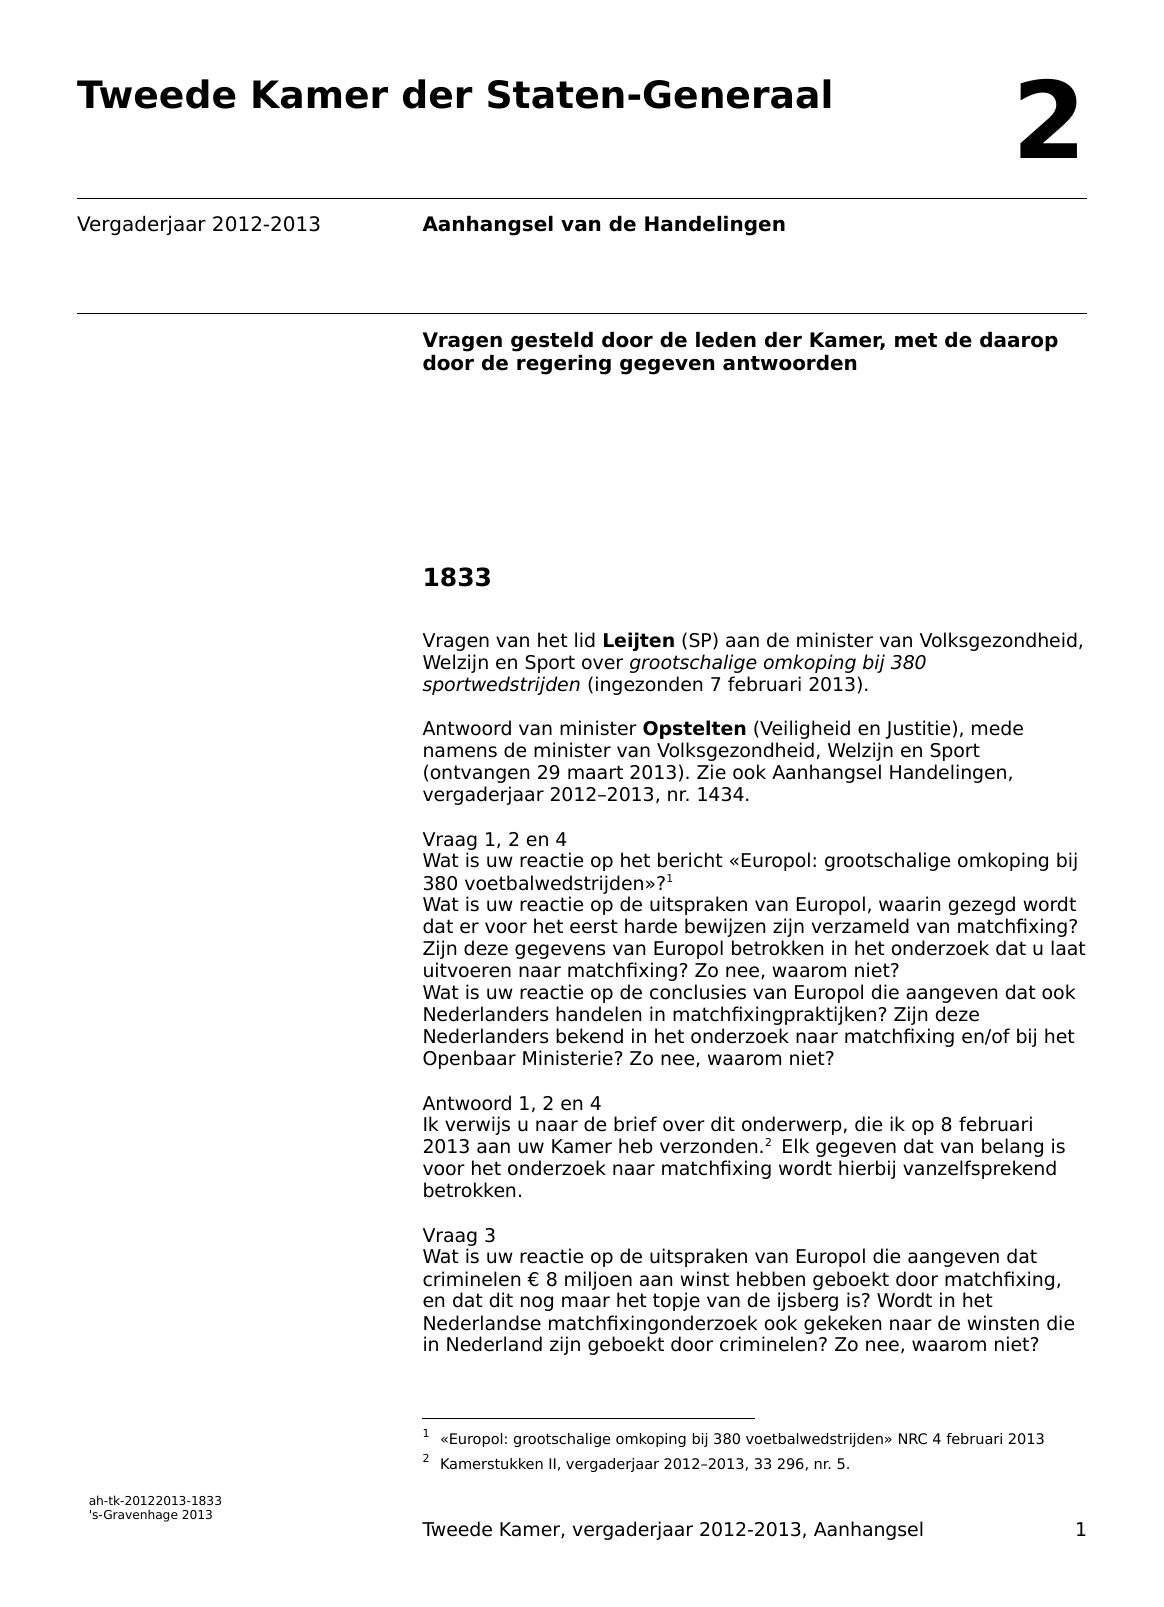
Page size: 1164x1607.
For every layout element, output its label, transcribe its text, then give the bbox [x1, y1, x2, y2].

text Antwoord 1, 2 en 4 [422, 1092, 1087, 1114]
text Vraag 3 [422, 1224, 1087, 1246]
text Vragen van het lid Leijten (SP) aan de minister van Volksgezondheid, Welzijn en Sport over grootschalige omkoping bij 380 sportwedstrijden (ingezonden 7 februari 2013). [422, 630, 1087, 696]
text Antwoord van minister Opstelten (Veiligheid en Justitie), mede namens de minister van Volksgezondheid, Welzijn en Sport (ontvangen 29 maart 2013). Zie ook Aanhangsel Handelingen, vergaderjaar 2012–2013, nr. 1434. [422, 718, 1087, 806]
text Wat is uw reactie op de uitspraken van Europol, waarin gezegd wordt dat er voor het eerst harde bewijzen zijn verzameld van matchfixing? Zijn deze gegevens van Europol betrokken in het onderzoek dat u laat uitvoeren naar matchfixing? Zo nee, waarom niet? [422, 894, 1087, 982]
text Wat is uw reactie op de uitspraken van Europol die aangeven dat criminelen € 8 miljoen aan winst hebben geboekt door matchfixing, en dat dit nog maar het topje van de ijsberg is? Wordt in het Nederlandse matchfixingonderzoek ook gekeken naar de winsten die in Nederland zijn geboekt door criminelen? Zo nee, waarom niet? [422, 1246, 1087, 1356]
table_cell [77, 314, 422, 375]
table_cell Vragen gesteld door de leden der Kamer, met de daarop door de regering gegeven antwoorden [422, 314, 1087, 375]
text Wat is uw reactie op de conclusies van Europol die aangeven dat ook Nederlanders handelen in matchfixingpraktijken? Zijn deze Nederlanders bekend in het onderzoek naar matchfixing en/of bij het Openbaar Ministerie? Zo nee, waarom niet? [422, 982, 1087, 1070]
table_cell Aanhangsel van de Handelingen [422, 199, 1087, 313]
text Wat is uw reactie op het bericht «Europol: grootschalige omkoping bij 380 voetbalwedstrijden»? [422, 850, 1087, 894]
text ah-tk-20122013-1833 [88, 1494, 323, 1508]
text Kamerstukken II, vergaderjaar 2012–2013, 33 296, nr. 5. [422, 1452, 1087, 1474]
table_cell Vergaderjaar 2012-2013 [77, 199, 422, 313]
text Ik verwijs u naar de brief over dit onderwerp, die ik op 8 februari 2013 aan uw Kamer heb verzonden. Elk gegeven dat van belang is voor het onderzoek naar matchfixing wordt hierbij vanzelfsprekend betrokken. [422, 1114, 1087, 1202]
text Vraag 1, 2 en 4 [422, 828, 1087, 850]
table_header 2 [886, 59, 1087, 198]
text 1833 [422, 563, 1087, 592]
text «Europol: grootschalige omkoping bij 380 voetbalwedstrijden» NRC 4 februari 2013 [422, 1427, 1087, 1449]
text 's-Gravenhage 2013 [88, 1508, 323, 1522]
table_header Tweede Kamer der Staten-Generaal [77, 59, 886, 198]
